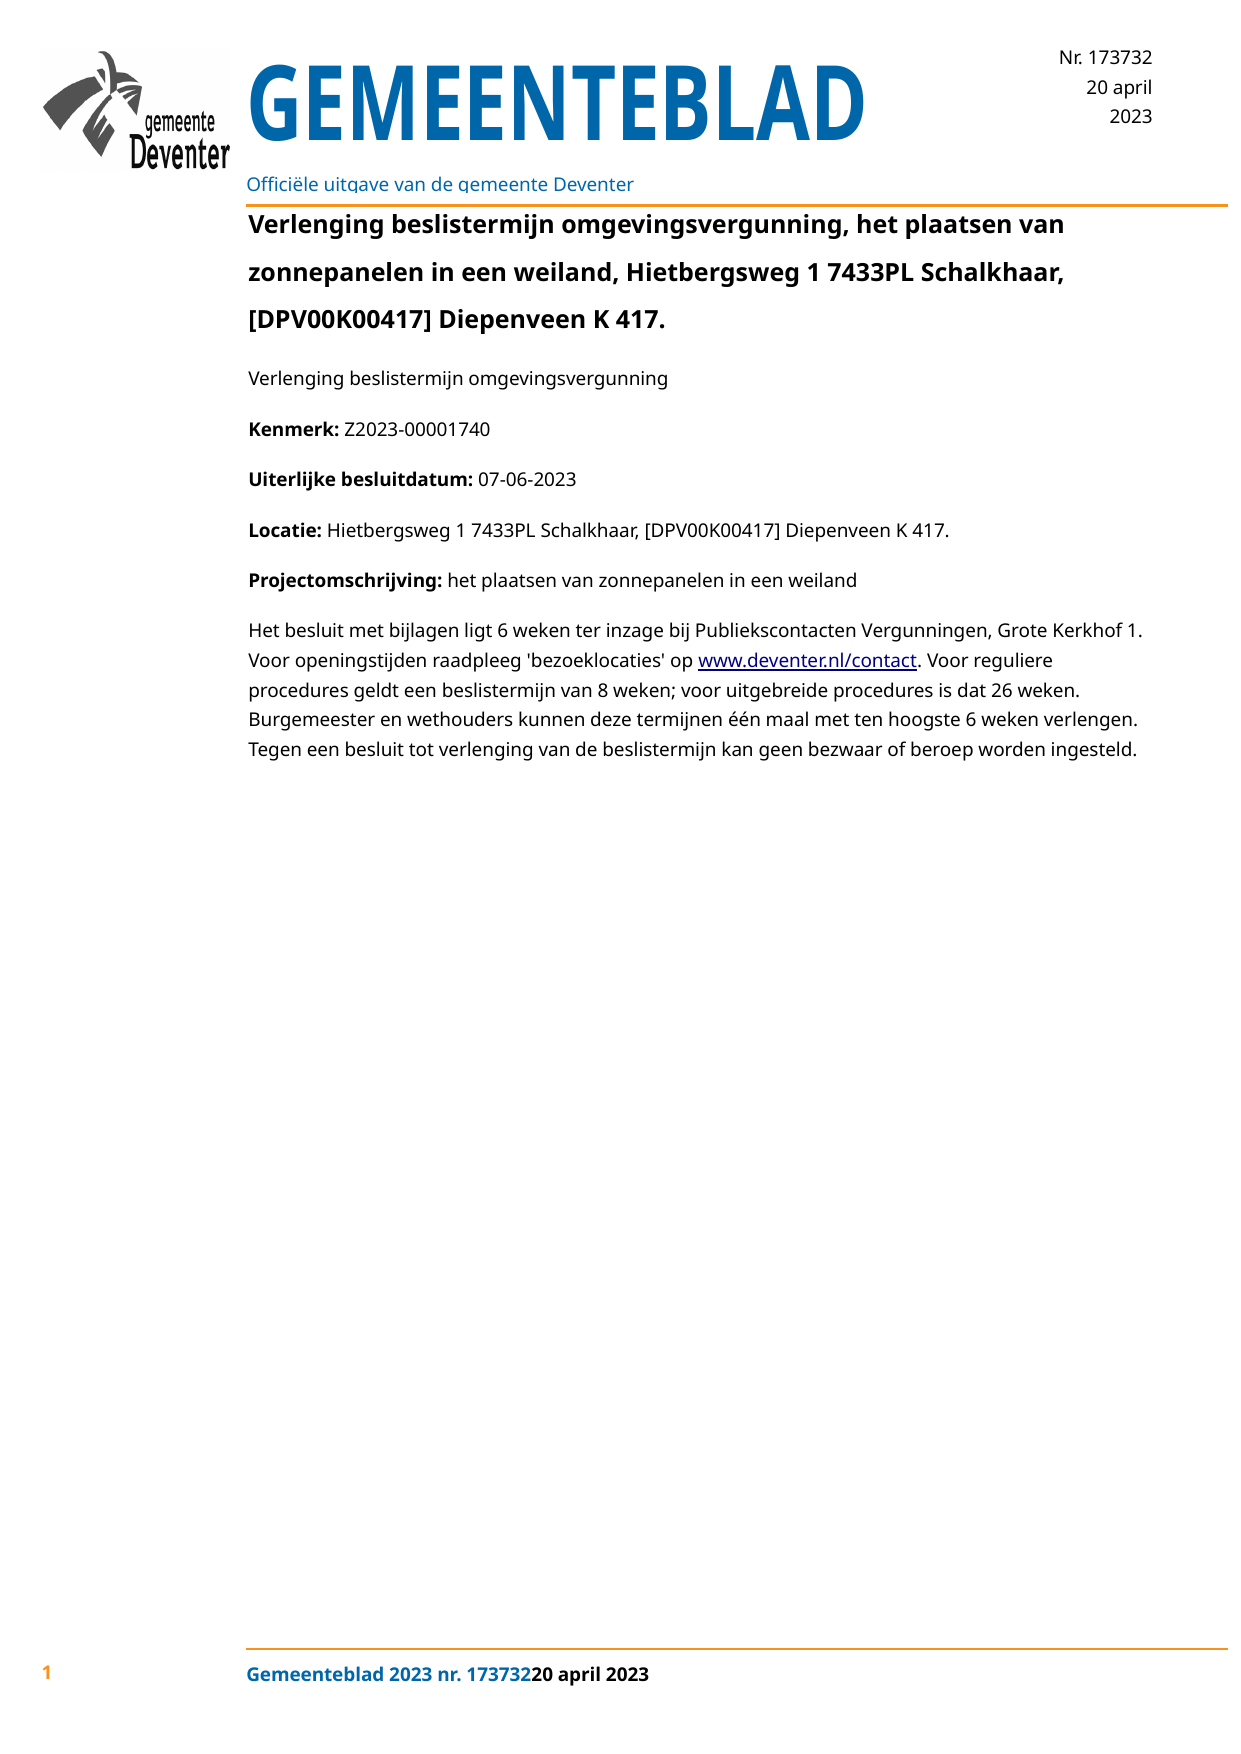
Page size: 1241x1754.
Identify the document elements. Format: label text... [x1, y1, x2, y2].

text Verlenging beslistermijn omgevingsvergunning, het plaatsen van zonnepanelen in een weiland, Hietbergsweg 1 7433PL Schalkhaar, [DPV00K00417] Diepenveen K 417. [248, 207, 1152, 336]
text Het besluit met bijlagen ligt 6 weken ter inzage bij Publiekscontacten Vergunningen, Grote Kerkhof 1. Voor openingstijden raadpleeg 'bezoeklocaties' op www.deventer.nl/contact. Voor reguliere procedures geldt een beslistermijn van 8 weken; voor uitgebreide procedures is dat 26 weken. Burgemeester en wethouders kunnen deze termijnen één maal met ten hoogste 6 weken verlengen. Tegen een besluit tot verlenging van de beslistermijn kan geen bezwaar of beroep worden ingesteld. [248, 618, 1152, 762]
picture [41, 47, 231, 172]
text Projectomschrijving: het plaatsen van zonnepanelen in een weiland [248, 567, 1152, 593]
text Kenmerk: Z2023-00001740 [248, 416, 1152, 442]
text Verlenging beslistermijn omgevingsvergunning [248, 366, 1152, 391]
text Locatie: Hietbergsweg 1 7433PL Schalkhaar, [DPV00K00417] Diepenveen K 417. [248, 517, 1152, 542]
text Uiterlijke besluitdatum: 07-06-2023 [248, 466, 1152, 492]
